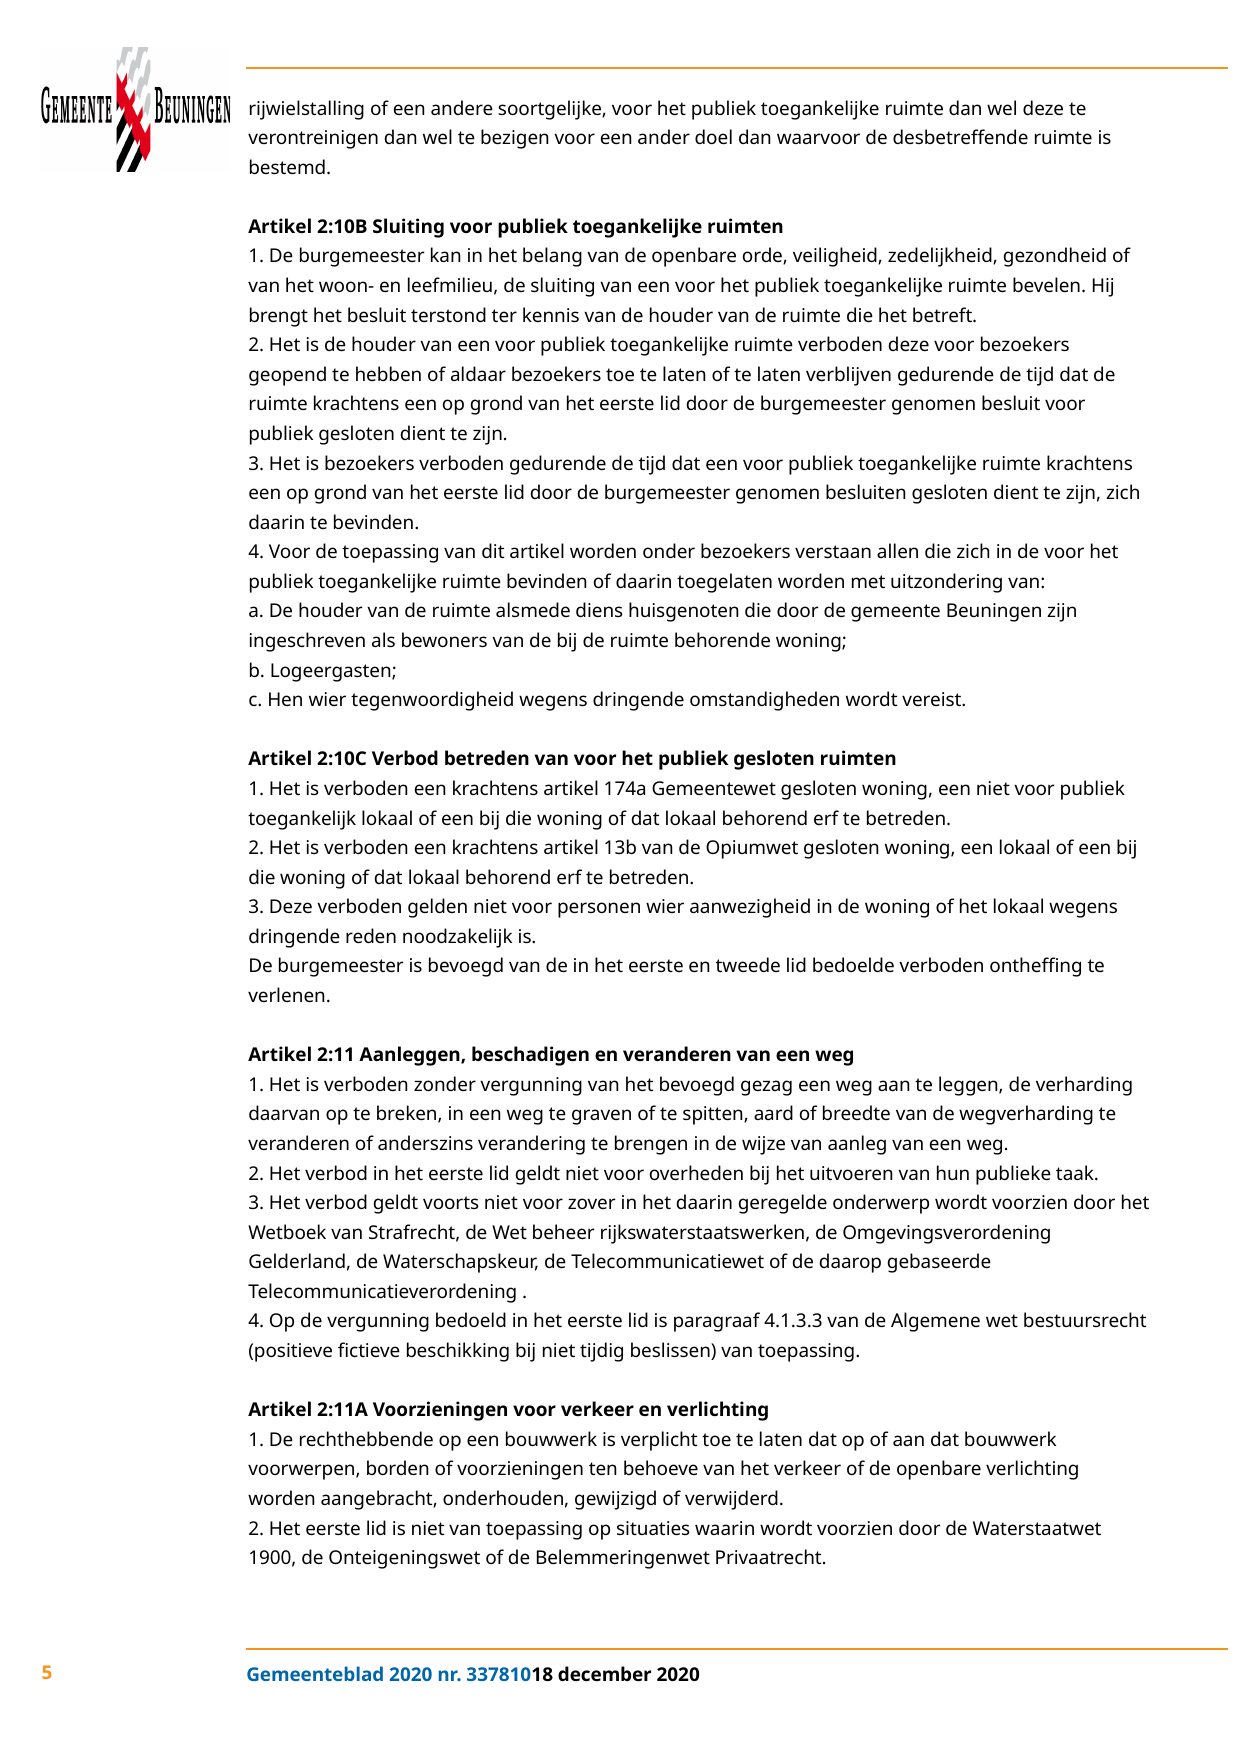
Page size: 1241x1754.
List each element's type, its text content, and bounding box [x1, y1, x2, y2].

text 2. Het is verboden een krachtens artikel 13b van de Opiumwet gesloten woning, een lokaal of een bij die woning of dat lokaal behorend erf te betreden. [248, 834, 1152, 890]
text Artikel 2:11 Aanleggen, beschadigen en veranderen van een weg [248, 1041, 1152, 1067]
text 3. Deze verboden gelden niet voor personen wier aanwezigheid in de woning of het lokaal wegens dringende reden noodzakelijk is. [248, 893, 1152, 949]
text 3. Het is bezoekers verboden gedurende de tijd dat een voor publiek toegankelijke ruimte krachtens een op grond van het eerste lid door de burgemeester genomen besluiten gesloten dient te zijn, zich daarin te bevinden. [248, 450, 1152, 535]
text 4. Op de vergunning bedoeld in het eerste lid is paragraaf 4.1.3.3 van de Algemene wet bestuursrecht (positieve fictieve beschikking bij niet tijdig beslissen) van toepassing. [248, 1308, 1152, 1363]
text Artikel 2:11A Voorzieningen voor verkeer en verlichting [248, 1396, 1152, 1422]
text 1. De rechthebbende op een bouwwerk is verplicht toe te laten dat op of aan dat bouwwerk voorwerpen, borden of voorzieningen ten behoeve van het verkeer of de openbare verlichting worden aangebracht, onderhouden, gewijzigd of verwijderd. [248, 1426, 1152, 1511]
text 2. Het eerste lid is niet van toepassing op situaties waarin wordt voorzien door de Waterstaatwet 1900, de Onteigeningswet of de Belemmeringenwet Privaatrecht. [248, 1515, 1152, 1570]
text Artikel 2:10C Verbod betreden van voor het publiek gesloten ruimten [248, 746, 1152, 771]
text 1. Het is verboden zonder vergunning van het bevoegd gezag een weg aan te leggen, de verharding daarvan op te breken, in een weg te graven of te spitten, aard of breedte van de wegverharding te veranderen of anderszins verandering te brengen in de wijze van aanleg van een weg. [248, 1071, 1152, 1156]
text rijwielstalling of een andere soortgelijke, voor het publiek toegankelijke ruimte dan wel deze te verontreinigen dan wel te bezigen voor een ander doel dan waarvoor de desbetreffende ruimte is bestemd. [248, 95, 1152, 180]
text 1. Het is verboden een krachtens artikel 174a Gemeentewet gesloten woning, een niet voor publiek toegankelijk lokaal of een bij die woning of dat lokaal behorend erf te betreden. [248, 775, 1152, 831]
picture [41, 47, 231, 172]
text 3. Het verbod geldt voorts niet voor zover in het daarin geregelde onderwerp wordt voorzien door het Wetboek van Strafrecht, de Wet beheer rijkswaterstaatswerken, de Omgevingsverordening Gelderland, de Waterschapskeur, de Telecommunicatiewet of de daarop gebaseerde Telecommunicatieverordening . [248, 1189, 1152, 1304]
text Artikel 2:10B Sluiting voor publiek toegankelijke ruimten [248, 213, 1152, 239]
text De burgemeester is bevoegd van de in het eerste en tweede lid bedoelde verboden ontheffing te verlenen. [248, 953, 1152, 1008]
text c. Hen wier tegenwoordigheid wegens dringende omstandigheden wordt vereist. [248, 686, 1152, 712]
text 2. Het is de houder van een voor publiek toegankelijke ruimte verboden deze voor bezoekers geopend te hebben of aldaar bezoekers toe te laten of te laten verblijven gedurende de tijd dat de ruimte krachtens een op grond van het eerste lid door de burgemeester genomen besluit voor publiek gesloten dient te zijn. [248, 331, 1152, 446]
text b. Logeergasten; [248, 657, 1152, 683]
text 4. Voor de toepassing van dit artikel worden onder bezoekers verstaan allen die zich in de voor het publiek toegankelijke ruimte bevinden of daarin toegelaten worden met uitzondering van: [248, 538, 1152, 594]
text a. De houder van de ruimte alsmede diens huisgenoten die door de gemeente Beuningen zijn ingeschreven als bewoners van de bij de ruimte behorende woning; [248, 598, 1152, 653]
text 1. De burgemeester kan in het belang van de openbare orde, veiligheid, zedelijkheid, gezondheid of van het woon- en leefmilieu, de sluiting van een voor het publiek toegankelijke ruimte bevelen. Hij brengt het besluit terstond ter kennis van de houder van de ruimte die het betreft. [248, 243, 1152, 328]
text 2. Het verbod in het eerste lid geldt niet voor overheden bij het uitvoeren van hun publieke taak. [248, 1160, 1152, 1186]
